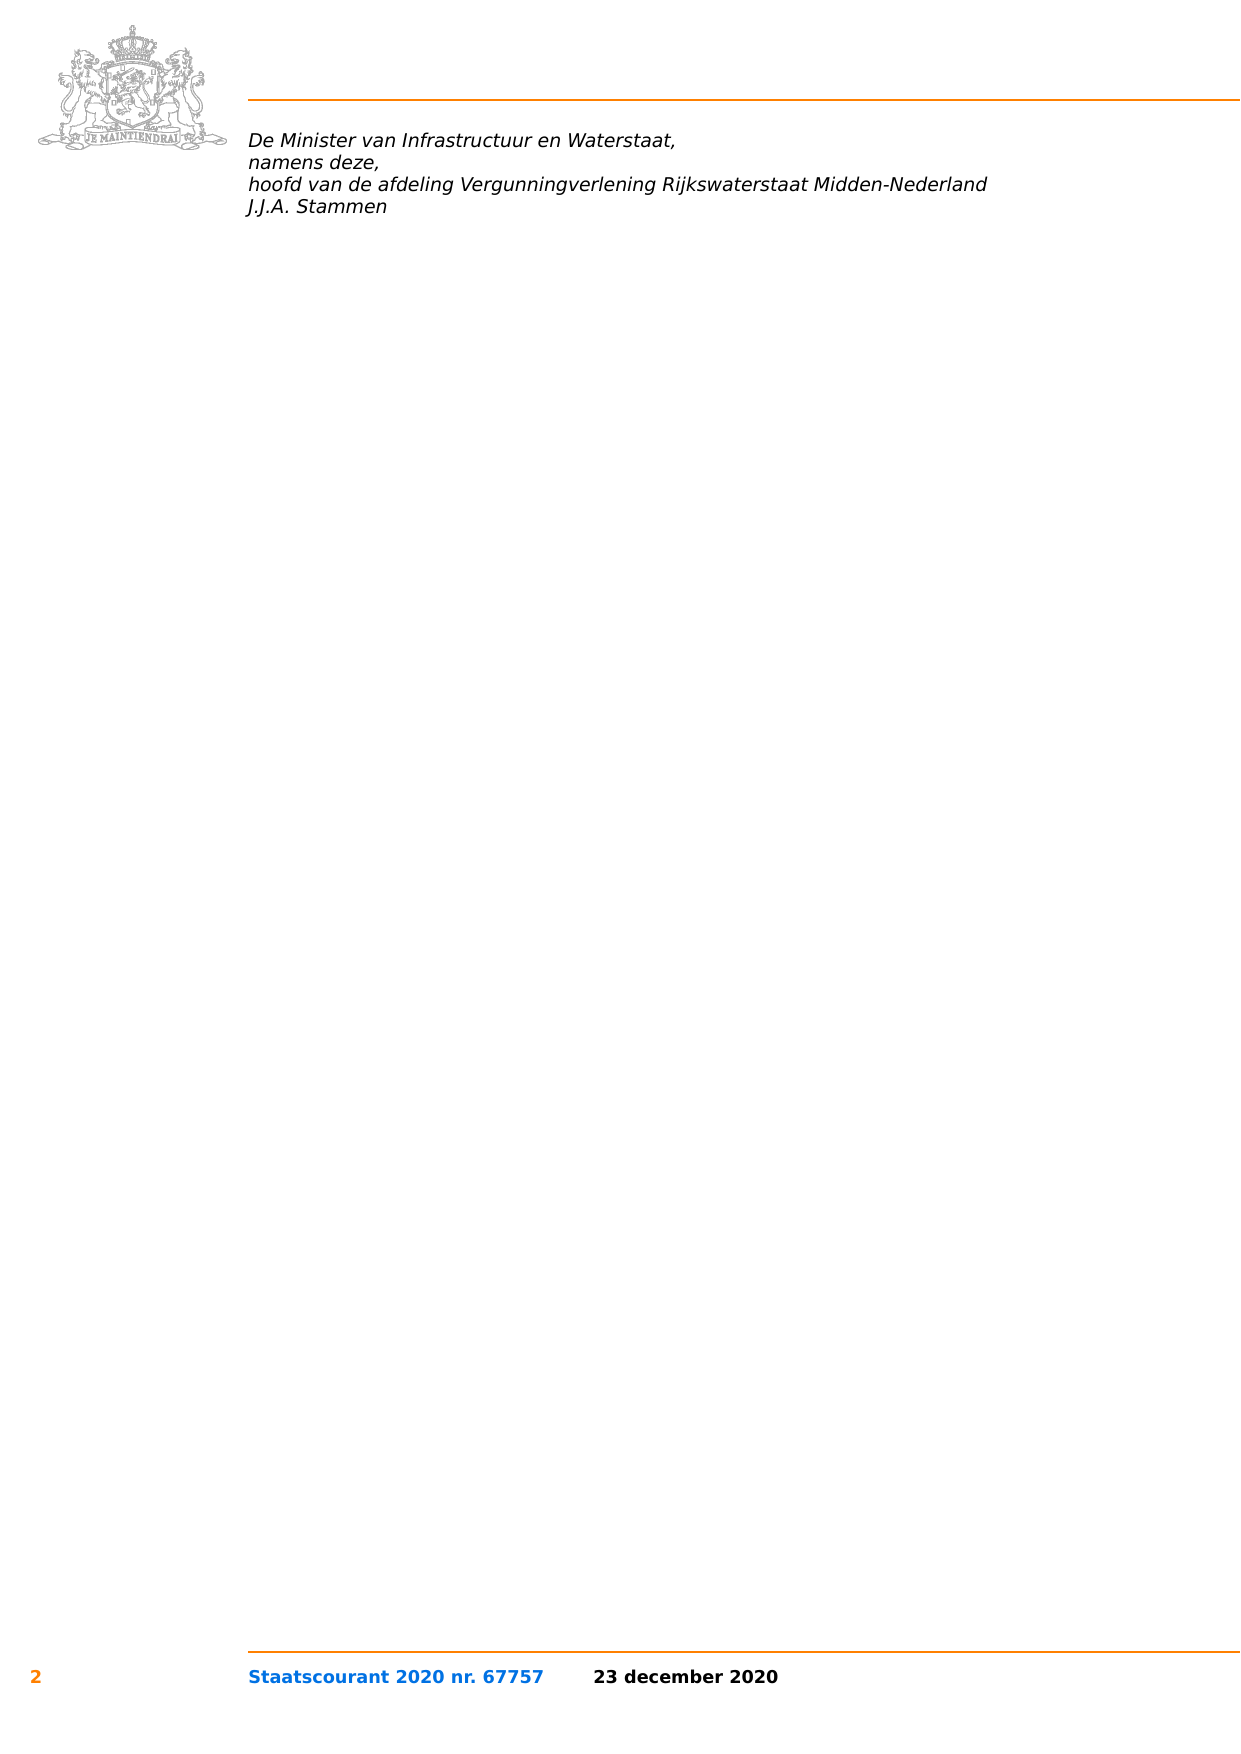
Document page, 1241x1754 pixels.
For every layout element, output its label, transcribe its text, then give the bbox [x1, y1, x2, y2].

text De Minister van Infrastructuur en Waterstaat, namens deze, hoofd van de afdeling Vergunningverlening Rijkswaterstaat Midden-Nederland J.J.A. Stammen [248, 130, 1163, 218]
picture [38, 25, 227, 150]
